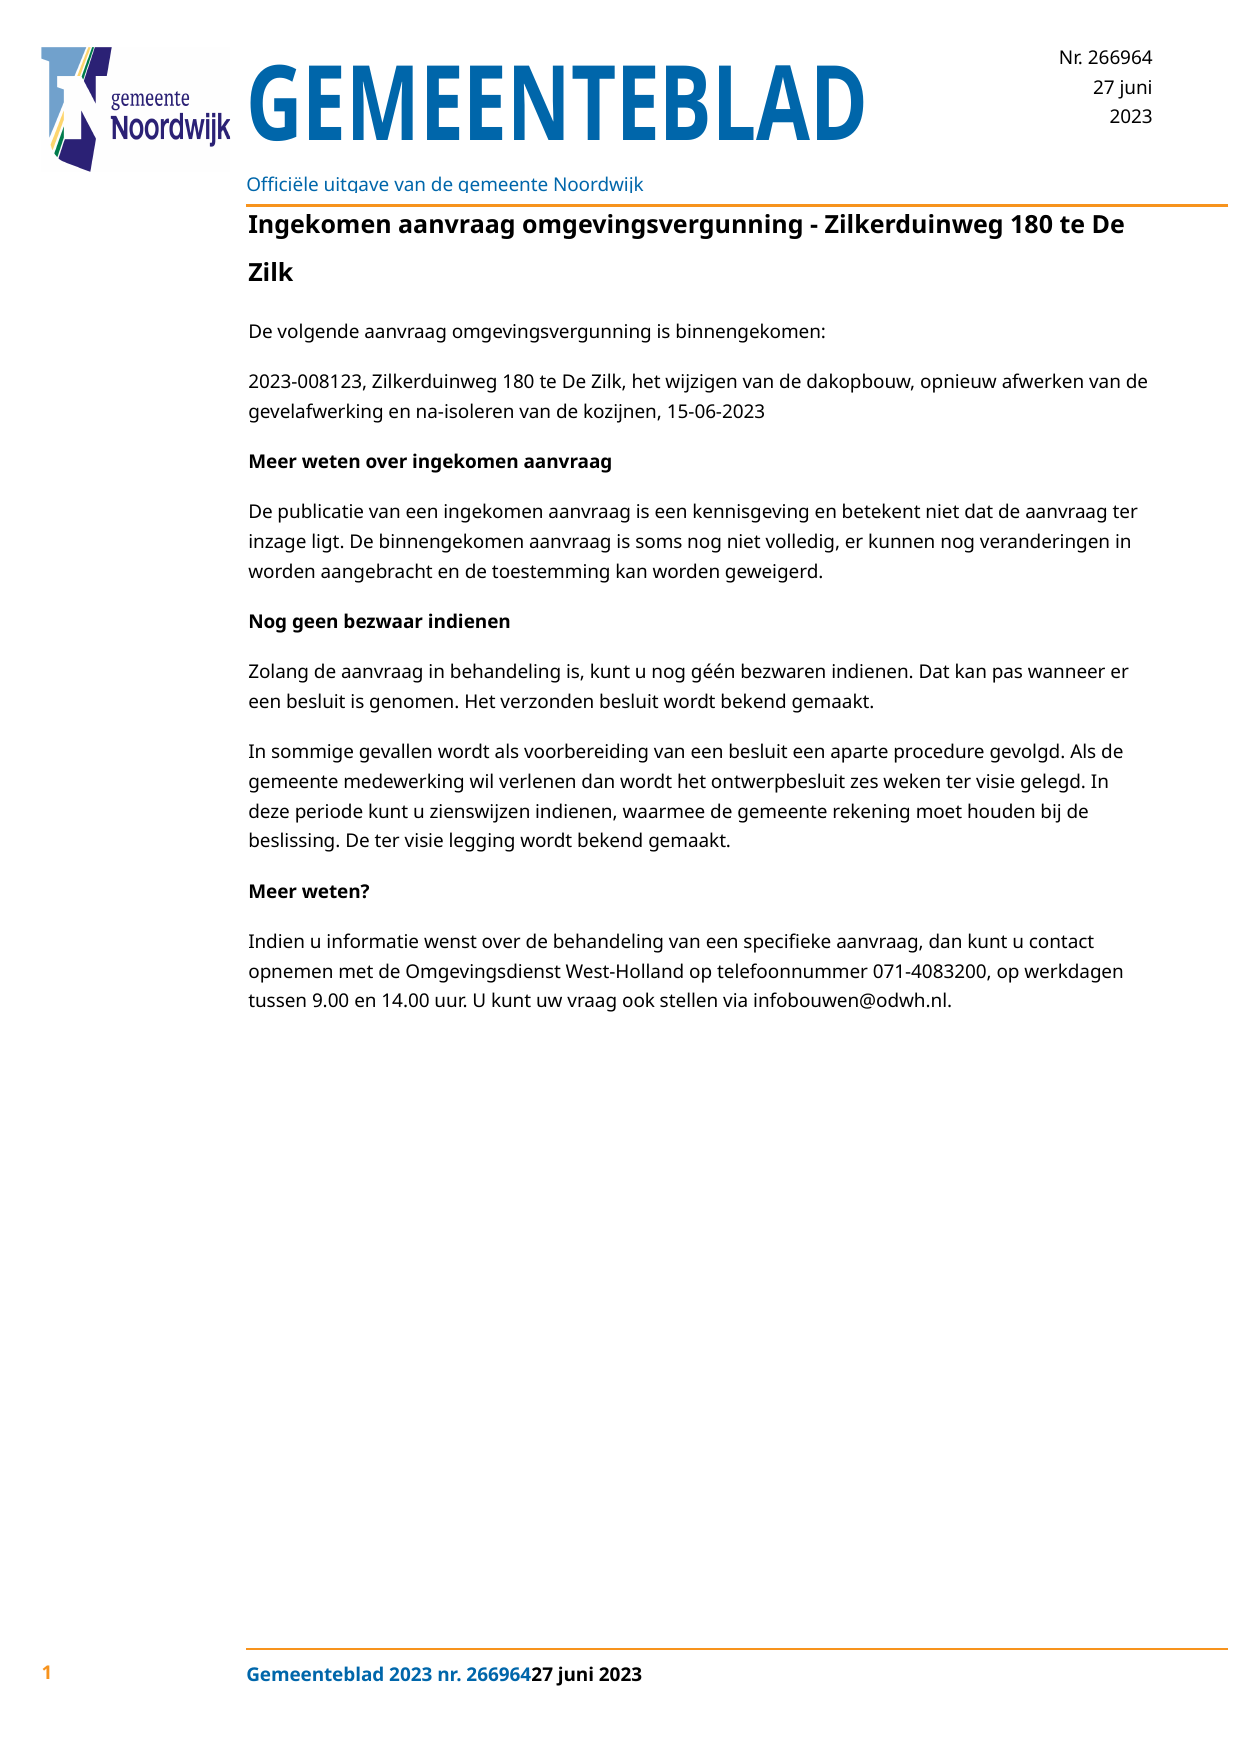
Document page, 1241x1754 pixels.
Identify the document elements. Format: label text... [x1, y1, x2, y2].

picture [41, 47, 231, 172]
text In sommige gevallen wordt als voorbereiding van een besluit een aparte procedure gevolgd. Als de gemeente medewerking wil verlenen dan wordt het ontwerpbesluit zes weken ter visie gelegd. In deze periode kunt u zienswijzen indienen, waarmee de gemeente rekening moet houden bij de beslissing. De ter visie legging wordt bekend gemaakt. [248, 739, 1152, 853]
text Indien u informatie wenst over de behandeling van een specifieke aanvraag, dan kunt u contact opnemen met de Omgevingsdienst West-Holland op telefoonnummer 071-4083200, op werkdagen tussen 9.00 en 14.00 uur. U kunt uw vraag ook stellen via infobouwen@odwh.nl. [248, 928, 1152, 1013]
text De volgende aanvraag omgevingsvergunning is binnengekomen: [248, 318, 1152, 344]
text Ingekomen aanvraag omgevingsvergunning - Zilkerduinweg 180 te De Zilk [248, 207, 1152, 288]
text 2023-008123, Zilkerduinweg 180 te De Zilk, het wijzigen van de dakopbouw, opnieuw afwerken van de gevelafwerking en na-isoleren van de kozijnen, 15-06-2023 [248, 368, 1152, 424]
text Meer weten? [248, 878, 1152, 904]
text Zolang de aanvraag in behandeling is, kunt u nog géén bezwaren indienen. Dat kan pas wanneer er een besluit is genomen. Het verzonden besluit wordt bekend gemaakt. [248, 659, 1152, 714]
text De publicatie van een ingekomen aanvraag is een kennisgeving en betekent niet dat de aanvraag ter inzage ligt. De binnengekomen aanvraag is soms nog niet volledig, er kunnen nog veranderingen in worden aangebracht en de toestemming kan worden geweigerd. [248, 499, 1152, 584]
text Meer weten over ingekomen aanvraag [248, 448, 1152, 474]
text Nog geen bezwaar indienen [248, 608, 1152, 634]
